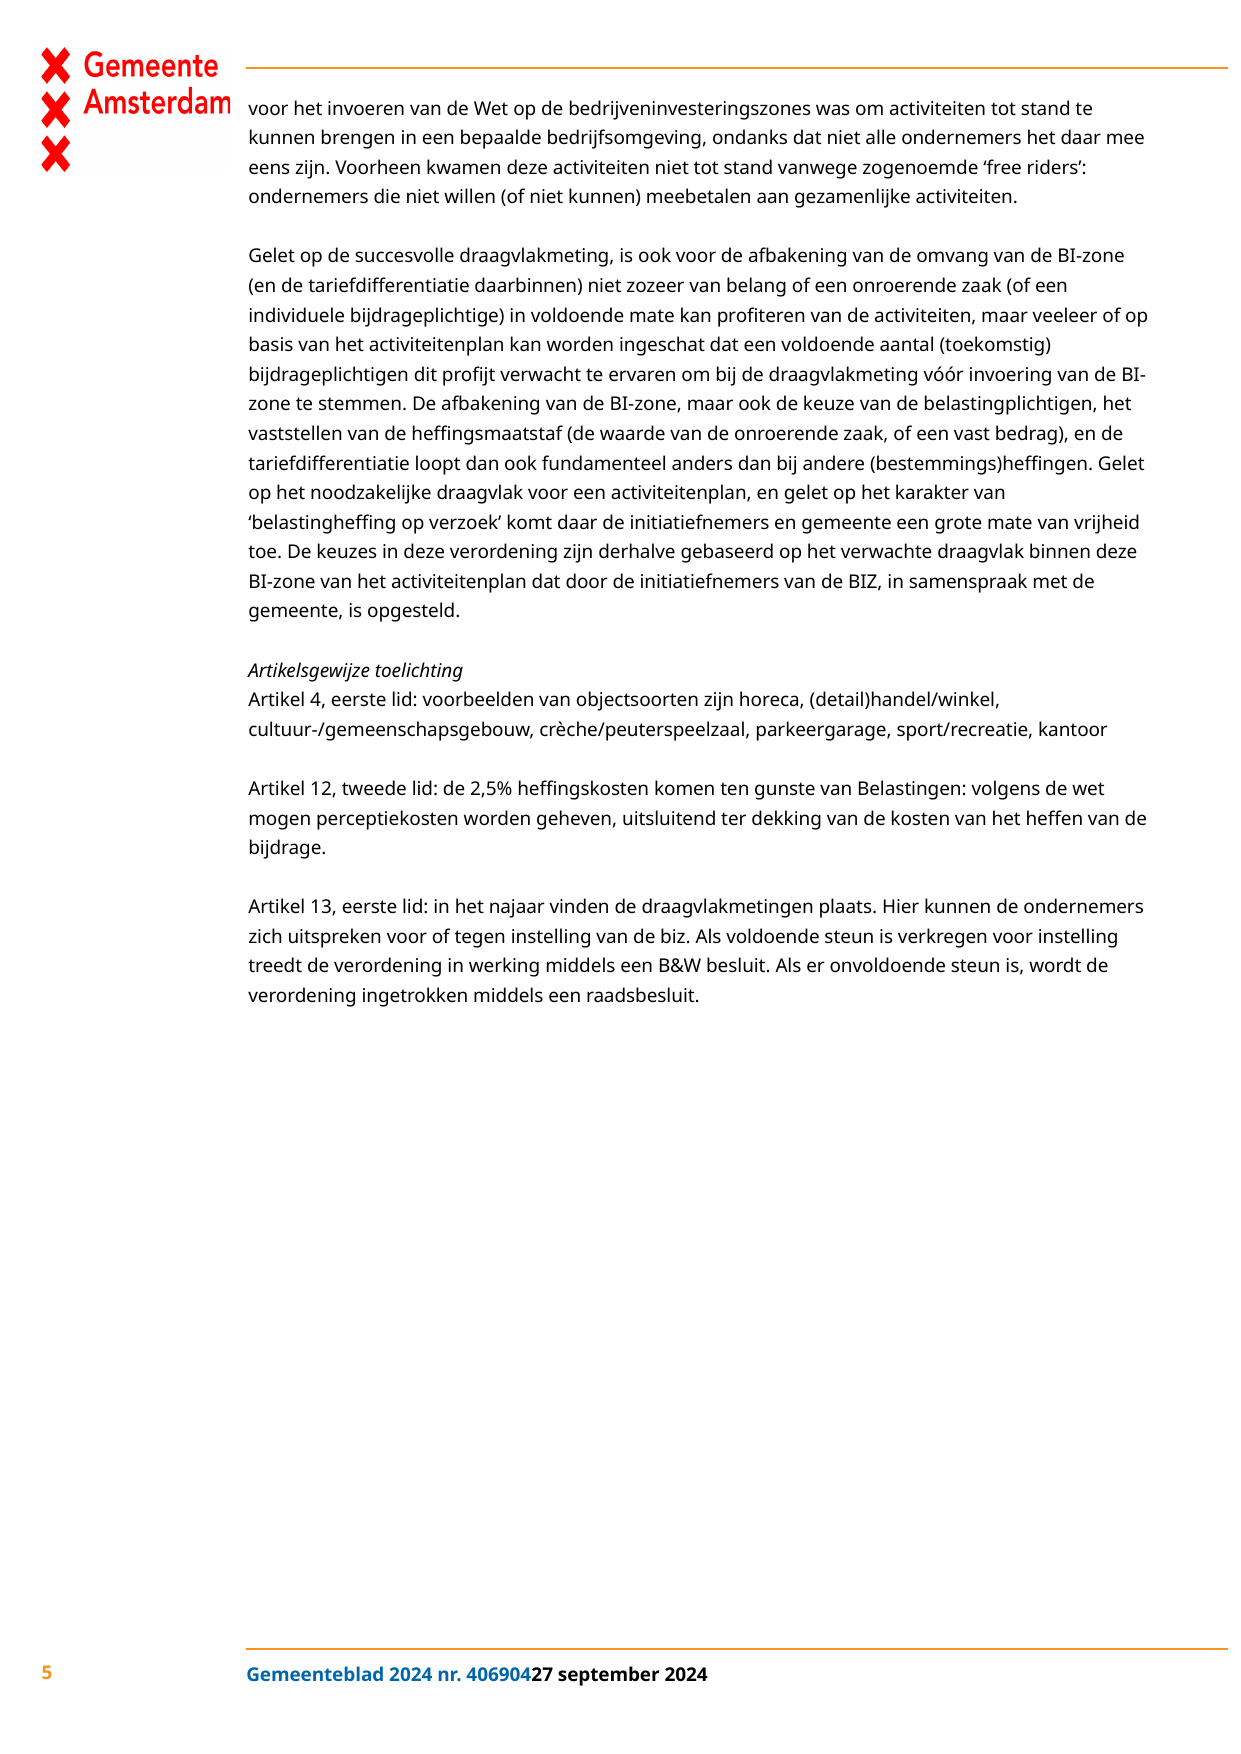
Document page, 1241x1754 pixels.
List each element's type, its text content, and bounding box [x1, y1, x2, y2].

picture [41, 47, 231, 172]
text Artikel 13, eerste lid: in het najaar vinden de draagvlakmetingen plaats. Hier kunnen de ondernemers zich uitspreken voor of tegen instelling van de biz. Als voldoende steun is verkregen voor instelling treedt de verordening in werking middels een B&W besluit. Als er onvoldoende steun is, wordt de verordening ingetrokken middels een raadsbesluit. [248, 893, 1152, 1008]
text Artikelsgewijze toelichting [248, 657, 1152, 683]
text voor het invoeren van de Wet op de bedrijveninvesteringszones was om activiteiten tot stand te kunnen brengen in een bepaalde bedrijfsomgeving, ondanks dat niet alle ondernemers het daar mee eens zijn. Voorheen kwamen deze activiteiten niet tot stand vanwege zogenoemde ‘free riders’: ondernemers die niet willen (of niet kunnen) meebetalen aan gezamenlijke activiteiten. [248, 95, 1152, 209]
text Gelet op de succesvolle draagvlakmeting, is ook voor de afbakening van de omvang van de BI-zone (en de tariefdifferentiatie daarbinnen) niet zozeer van belang of een onroerende zaak (of een individuele bijdrageplichtige) in voldoende mate kan profiteren van de activiteiten, maar veeleer of op basis van het activiteitenplan kan worden ingeschat dat een voldoende aantal (toekomstig) bijdrageplichtigen dit profijt verwacht te ervaren om bij de draagvlakmeting vóór invoering van de BI-zone te stemmen. De afbakening van de BI-zone, maar ook de keuze van de belastingplichtigen, het vaststellen van de heffingsmaatstaf (de waarde van de onroerende zaak, of een vast bedrag), en de tariefdifferentiatie loopt dan ook fundamenteel anders dan bij andere (bestemmings)heffingen. Gelet op het noodzakelijke draagvlak voor een activiteitenplan, en gelet op het karakter van ‘belastingheffing op verzoek’ komt daar de initiatiefnemers en gemeente een grote mate van vrijheid toe. De keuzes in deze verordening zijn derhalve gebaseerd op het verwachte draagvlak binnen deze BI-zone van het activiteitenplan dat door de initiatiefnemers van de BIZ, in samenspraak met de gemeente, is opgesteld. [248, 243, 1152, 623]
text Artikel 12, tweede lid: de 2,5% heffingskosten komen ten gunste van Belastingen: volgens de wet mogen perceptiekosten worden geheven, uitsluitend ter dekking van de kosten van het heffen van de bijdrage. [248, 775, 1152, 860]
text Artikel 4, eerste lid: voorbeelden van objectsoorten zijn horeca, (detail)handel/winkel, cultuur-/gemeenschapsgebouw, crèche/peuterspeelzaal, parkeergarage, sport/recreatie, kantoor [248, 686, 1152, 742]
